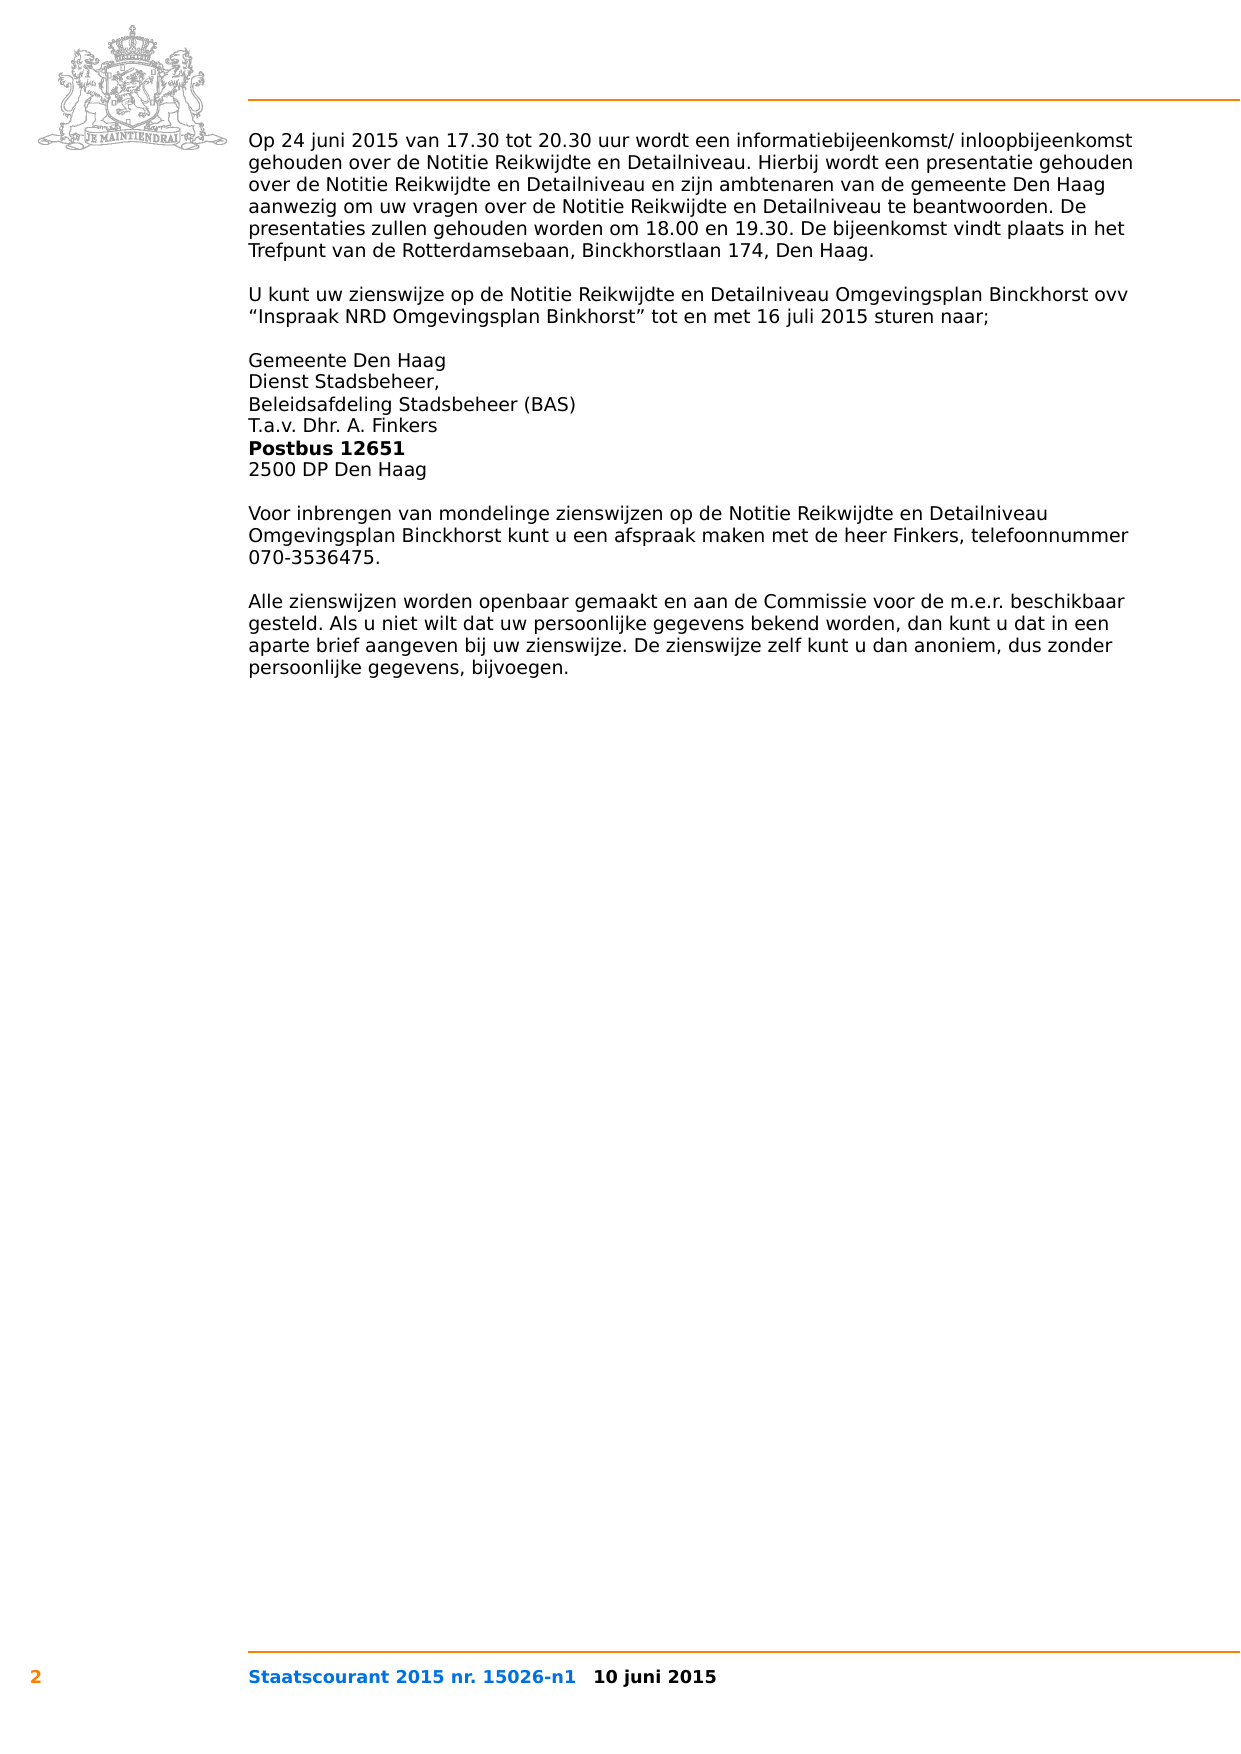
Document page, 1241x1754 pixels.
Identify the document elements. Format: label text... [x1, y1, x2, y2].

text Dienst Stadsbeheer, [248, 371, 1163, 393]
text U kunt uw zienswijze op de Notitie Reikwijdte en Detailniveau Omgevingsplan Binckhorst ovv “Inspraak NRD Omgevingsplan Binkhorst” tot en met 16 juli 2015 sturen naar; [248, 284, 1163, 328]
text Voor inbrengen van mondelinge zienswijzen op de Notitie Reikwijdte en Detailniveau Omgevingsplan Binckhorst kunt u een afspraak maken met de heer Finkers, telefoonnummer 070-3536475. [248, 503, 1163, 569]
text T.a.v. Dhr. A. Finkers [248, 415, 1163, 437]
text 2500 DP Den Haag [248, 459, 1163, 481]
text Postbus 12651 [248, 437, 1163, 459]
picture [38, 25, 227, 150]
text Alle zienswijzen worden openbaar gemaakt en aan de Commissie voor de m.e.r. beschikbaar gesteld. Als u niet wilt dat uw persoonlijke gegevens bekend worden, dan kunt u dat in een aparte brief aangeven bij uw zienswijze. De zienswijze zelf kunt u dan anoniem, dus zonder persoonlijke gegevens, bijvoegen. [248, 591, 1163, 679]
text Op 24 juni 2015 van 17.30 tot 20.30 uur wordt een informatiebijeenkomst/ inloopbijeenkomst gehouden over de Notitie Reikwijdte en Detailniveau. Hierbij wordt een presentatie gehouden over de Notitie Reikwijdte en Detailniveau en zijn ambtenaren van de gemeente Den Haag aanwezig om uw vragen over de Notitie Reikwijdte en Detailniveau te beantwoorden. De presentaties zullen gehouden worden om 18.00 en 19.30. De bijeenkomst vindt plaats in het Trefpunt van de Rotterdamsebaan, Binckhorstlaan 174, Den Haag. [248, 130, 1163, 262]
text Gemeente Den Haag [248, 349, 1163, 371]
text Beleidsafdeling Stadsbeheer (BAS) [248, 393, 1163, 415]
